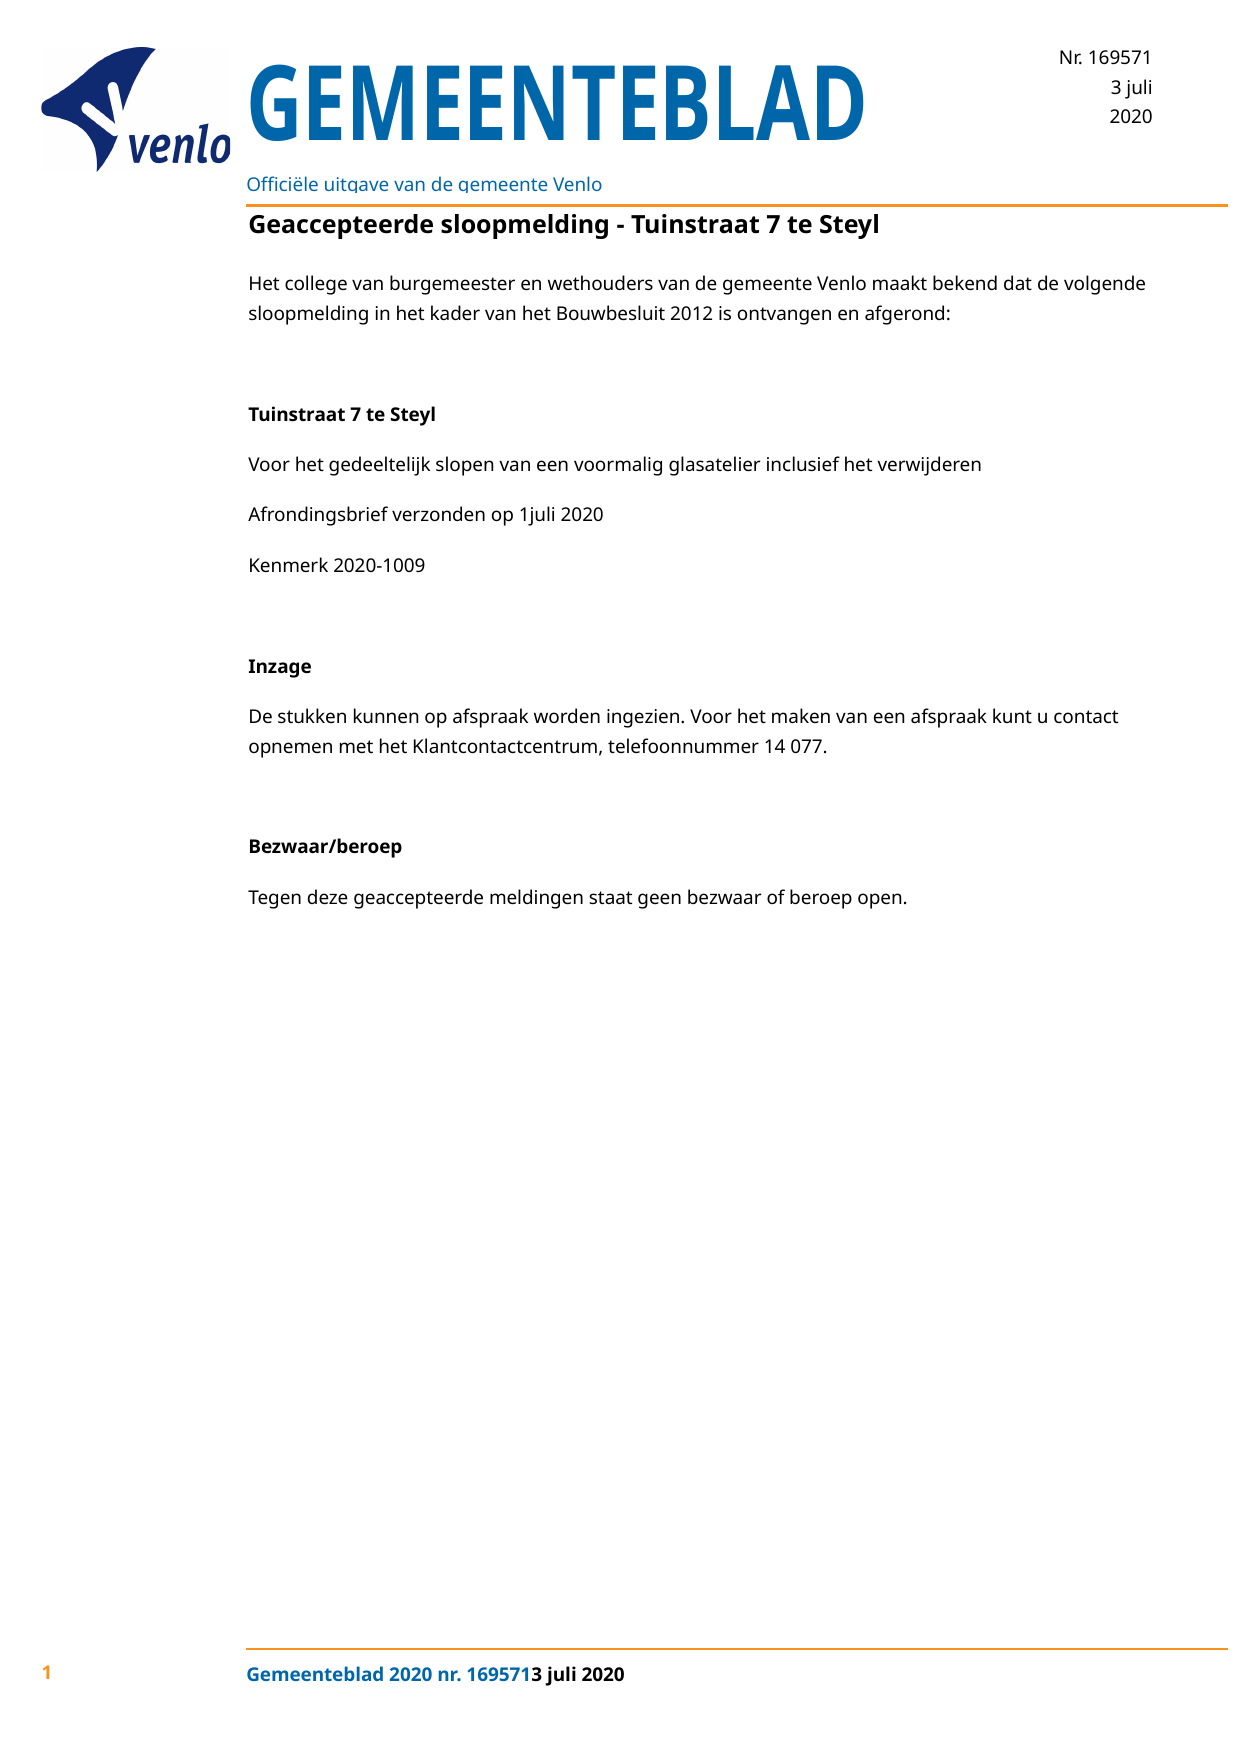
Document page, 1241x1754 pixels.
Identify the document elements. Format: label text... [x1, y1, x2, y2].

picture [41, 47, 231, 172]
text Inzage [248, 653, 1152, 678]
text Tuinstraat 7 te Steyl [248, 401, 1152, 426]
text Tegen deze geaccepteerde meldingen staat geen bezwaar of beroep open. [248, 884, 1152, 910]
text Voor het gedeeltelijk slopen van een voormalig glasatelier inclusief het verwijderen [248, 451, 1152, 477]
text Kenmerk 2020-1009 [248, 552, 1152, 578]
text Afrondingsbrief verzonden op 1juli 2020 [248, 502, 1152, 527]
text De stukken kunnen op afspraak worden ingezien. Voor het maken van een afspraak kunt u contact opnemen met het Klantcontactcentrum, telefoonnummer 14 077. [248, 703, 1152, 758]
text Bezwaar/beroep [248, 834, 1152, 859]
text Het college van burgemeester en wethouders van de gemeente Venlo maakt bekend dat de volgende sloopmelding in het kader van het Bouwbesluit 2012 is ontvangen en afgerond: [248, 270, 1152, 326]
text Geaccepteerde sloopmelding - Tuinstraat 7 te Steyl [248, 207, 1152, 241]
